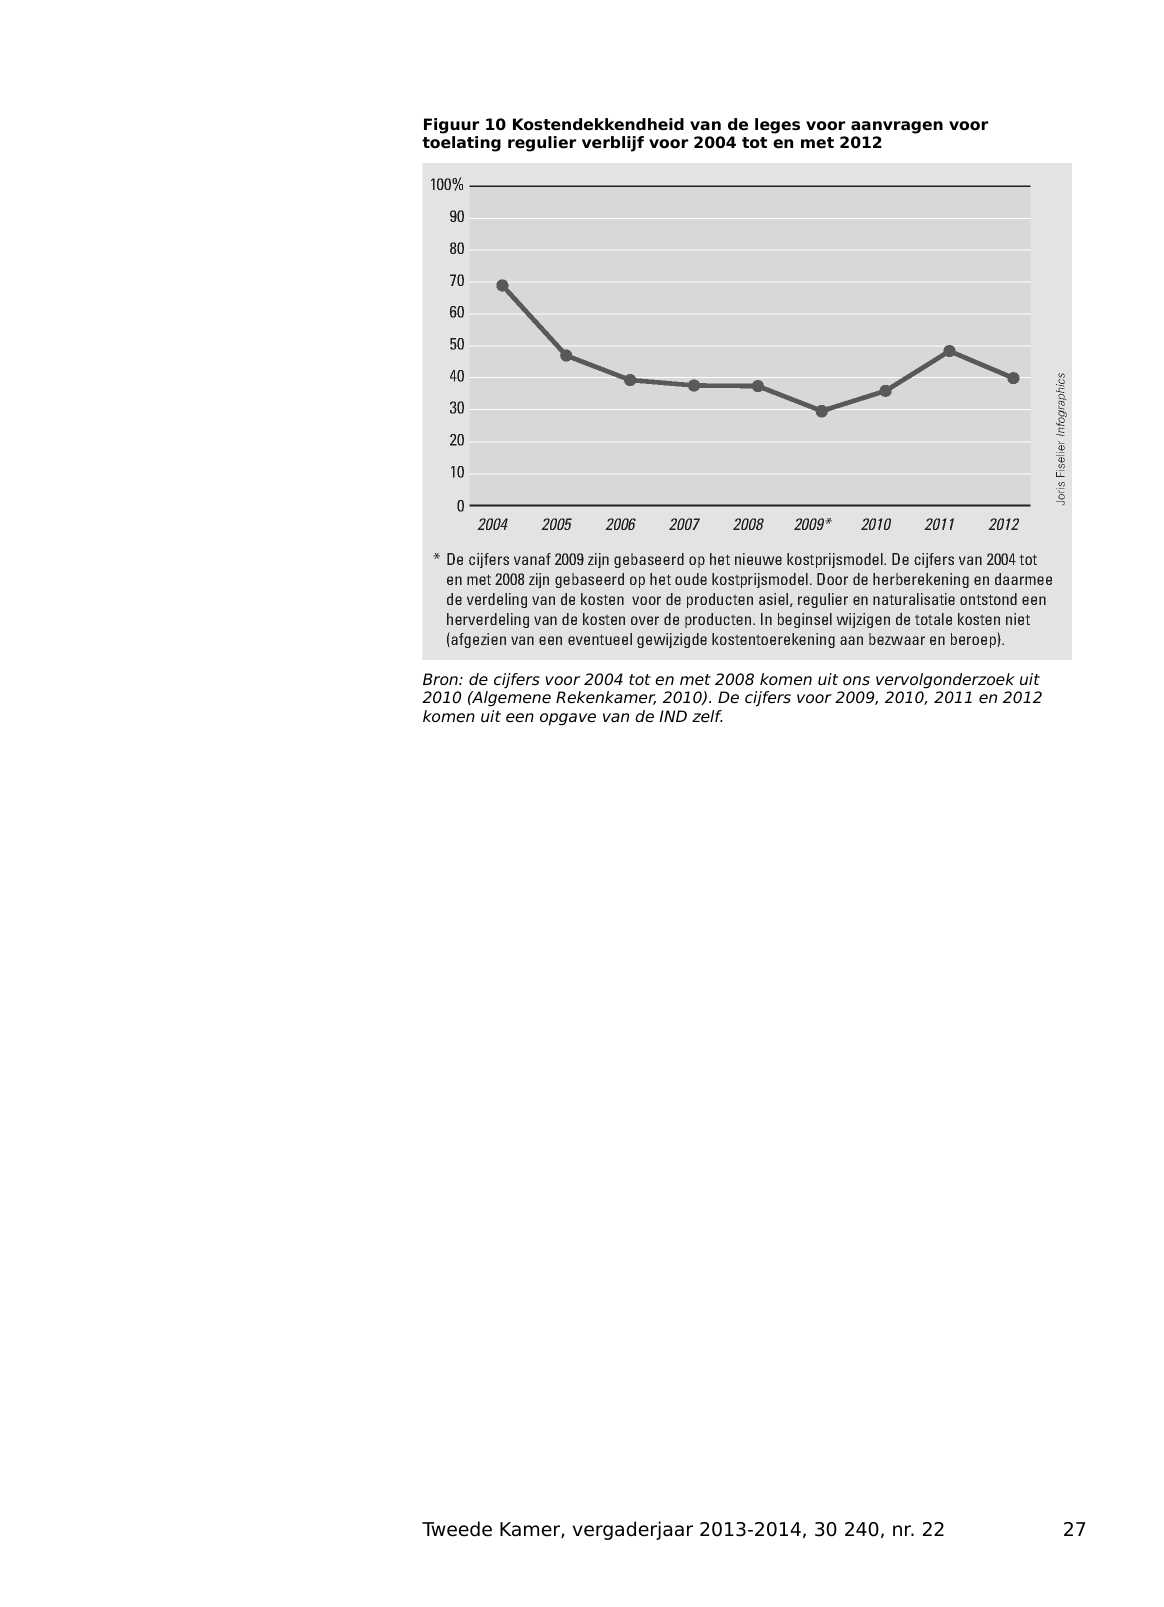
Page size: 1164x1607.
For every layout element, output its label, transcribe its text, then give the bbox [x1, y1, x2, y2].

text Figuur 10 Kostendekkendheid van de leges voor aanvragen voor toelating regulier verblijf voor 2004 tot en met 2012 [422, 116, 1072, 152]
text Bron: de cijfers voor 2004 tot en met 2008 komen uit ons vervolgonderzoek uit 2010 (Algemene Rekenkamer, 2010). De cijfers voor 2009, 2010, 2011 en 2012 komen uit een opgave van de IND zelf. [422, 671, 1072, 726]
picture [422, 163, 1072, 660]
